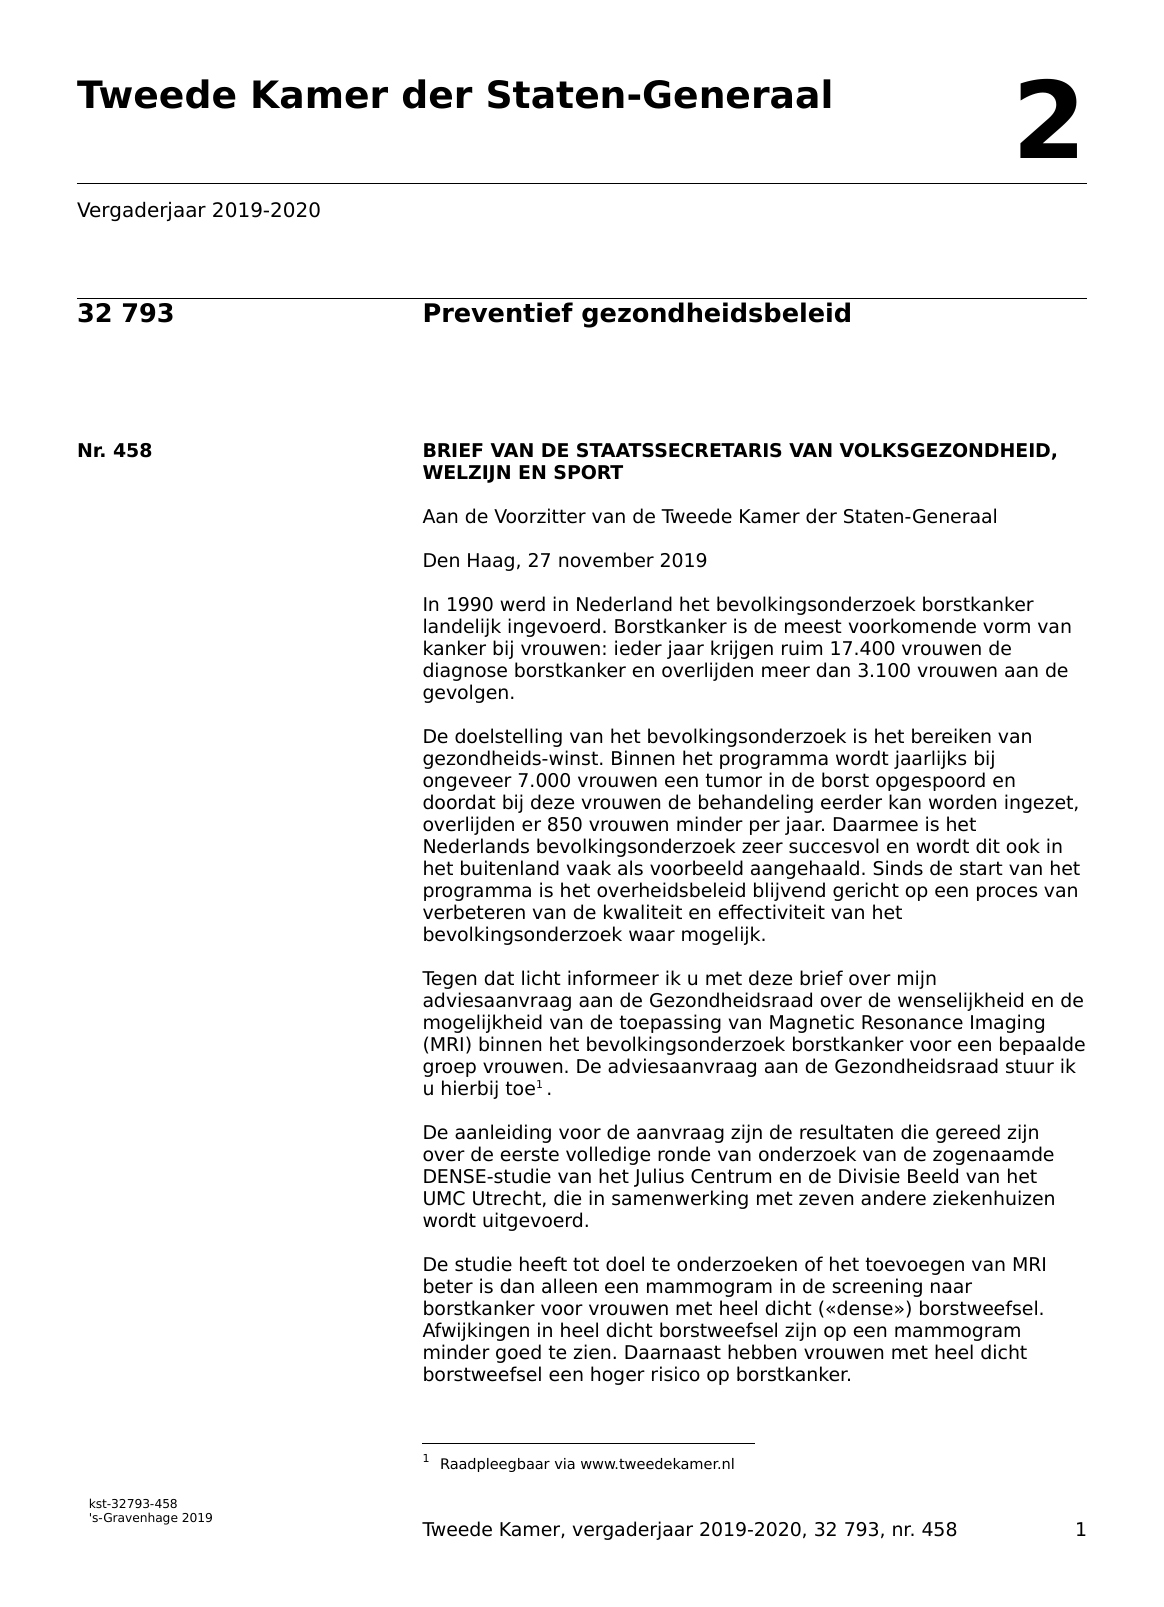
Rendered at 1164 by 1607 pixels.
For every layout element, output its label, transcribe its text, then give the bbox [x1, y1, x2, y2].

subtitle 32 793 Preventief gezondheidsbeleid [77, 299, 1087, 329]
subtitle Nr. 458 BRIEF VAN DE STAATSSECRETARIS VAN VOLKSGEZONDHEID, WELZIJN EN SPORT [77, 440, 1087, 484]
text kst-32793-458 [88, 1497, 323, 1511]
text De doelstelling van het bevolkingsonderzoek is het bereiken van gezondheids-winst. Binnen het programma wordt jaarlijks bij ongeveer 7.000 vrouwen een tumor in de borst opgespoord en doordat bij deze vrouwen de behandeling eerder kan worden ingezet, overlijden er 850 vrouwen minder per jaar. Daarmee is het Nederlands bevolkingsonderzoek zeer succesvol en wordt dit ook in het buitenland vaak als voorbeeld aangehaald. Sinds de start van het programma is het overheidsbeleid blijvend gericht op een proces van verbeteren van de kwaliteit en effectiviteit van het bevolkingsonderzoek waar mogelijk. [422, 726, 1087, 946]
table_cell Vergaderjaar 2019-2020 [77, 184, 1087, 298]
text De aanleiding voor de aanvraag zijn de resultaten die gereed zijn over de eerste volledige ronde van onderzoek van de zogenaamde DENSE-studie van het Julius Centrum en de Divisie Beeld van het UMC Utrecht, die in samenwerking met zeven andere ziekenhuizen wordt uitgevoerd. [422, 1122, 1087, 1232]
text In 1990 werd in Nederland het bevolkingsonderzoek borstkanker landelijk ingevoerd. Borstkanker is de meest voorkomende vorm van kanker bij vrouwen: ieder jaar krijgen ruim 17.400 vrouwen de diagnose borstkanker en overlijden meer dan 3.100 vrouwen aan de gevolgen. [422, 594, 1087, 704]
table_header 2 [886, 59, 1087, 183]
text De studie heeft tot doel te onderzoeken of het toevoegen van MRI beter is dan alleen een mammogram in de screening naar borstkanker voor vrouwen met heel dicht («dense») borstweefsel. Afwijkingen in heel dicht borstweefsel zijn op een mammogram minder goed te zien. Daarnaast hebben vrouwen met heel dicht borstweefsel een hoger risico op borstkanker. [422, 1254, 1087, 1386]
text 's-Gravenhage 2019 [88, 1511, 323, 1525]
text Tegen dat licht informeer ik u met deze brief over mijn adviesaanvraag aan de Gezondheidsraad over de wenselijkheid en de mogelijkheid van de toepassing van Magnetic Resonance Imaging (MRI) binnen het bevolkingsonderzoek borstkanker voor een bepaalde groep vrouwen. De adviesaanvraag aan de Gezondheidsraad stuur ik u hierbij toe. [422, 968, 1087, 1100]
text Aan de Voorzitter van de Tweede Kamer der Staten-Generaal [422, 506, 1087, 528]
table_header Tweede Kamer der Staten-Generaal [77, 59, 886, 183]
text Den Haag, 27 november 2019 [422, 550, 1087, 572]
text Raadpleegbaar via www.tweedekamer.nl [422, 1452, 1087, 1474]
